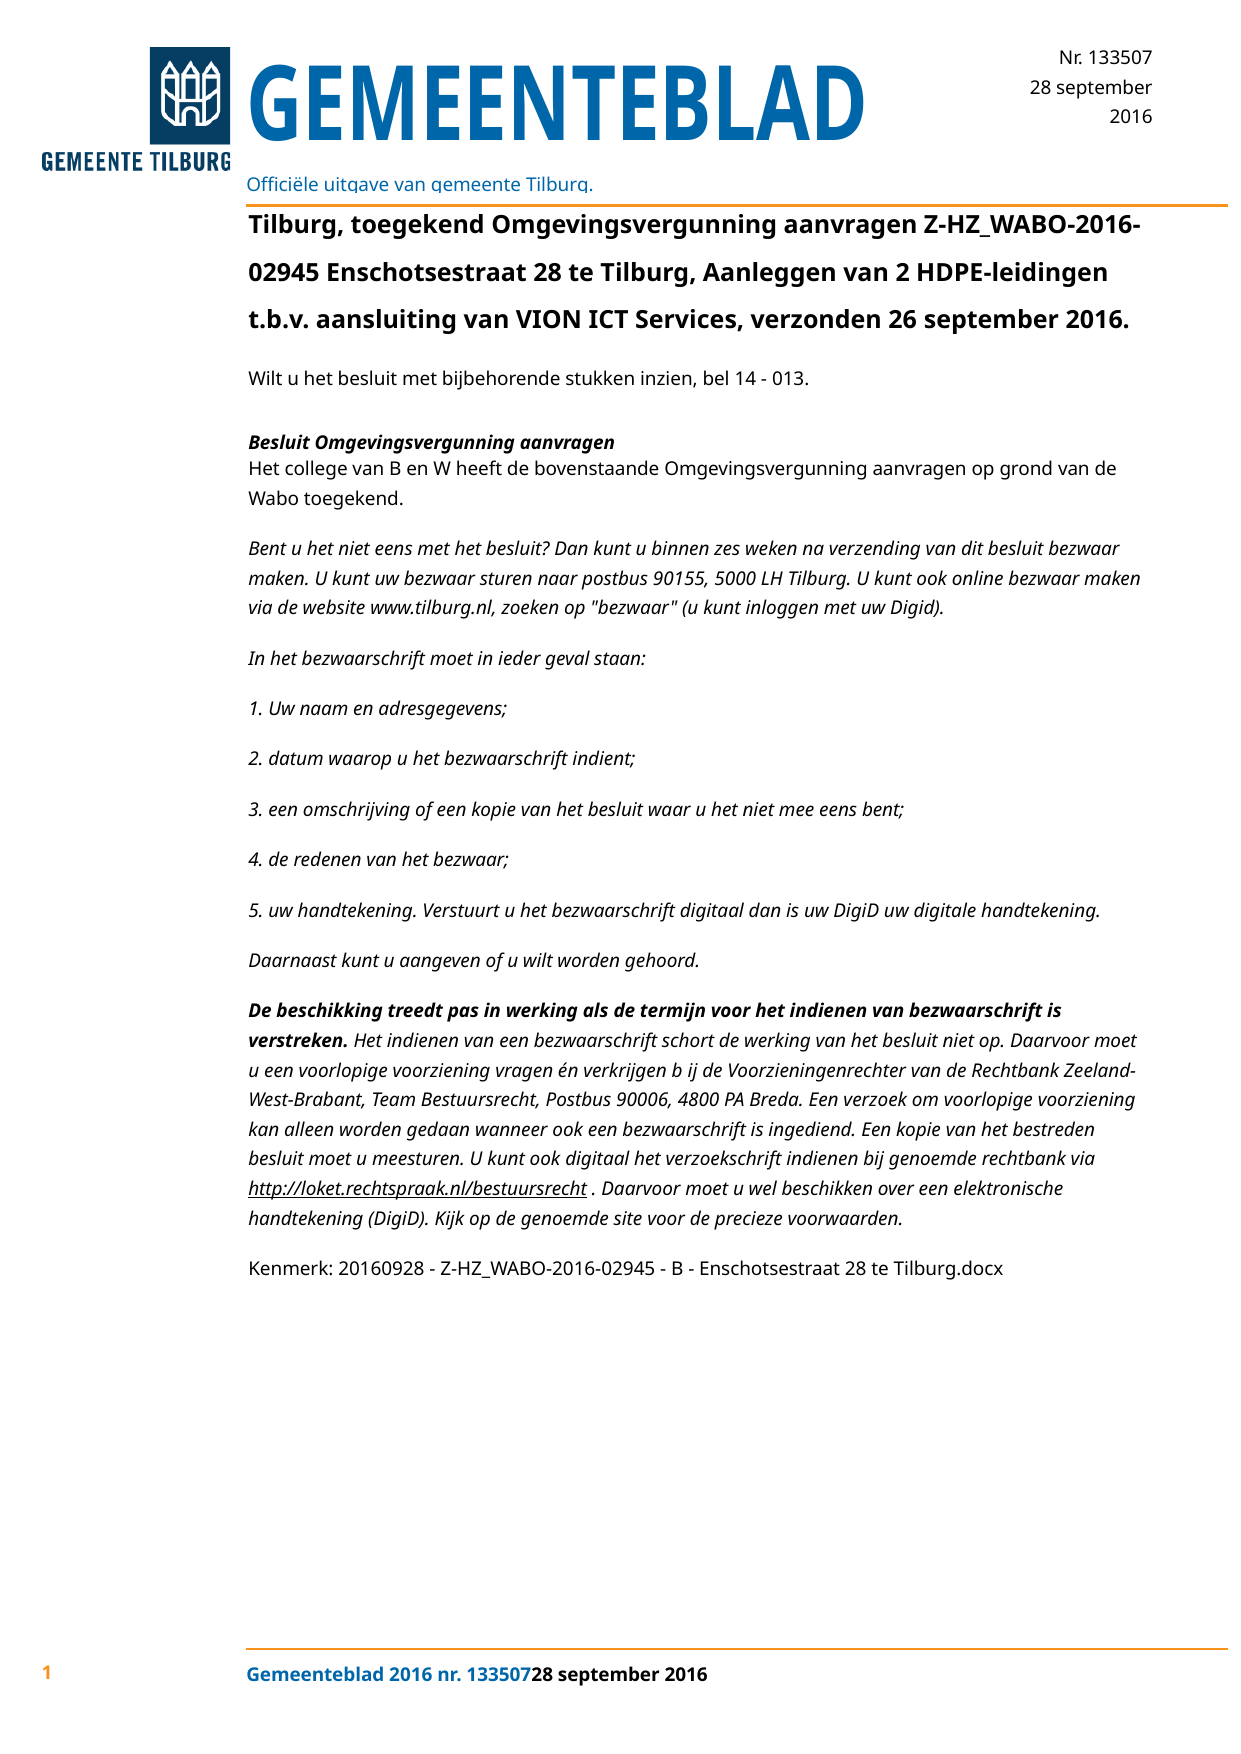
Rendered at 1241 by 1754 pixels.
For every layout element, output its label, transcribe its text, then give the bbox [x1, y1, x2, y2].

text Wilt u het besluit met bijbehorende stukken inzien, bel 14 - 013. [248, 366, 1152, 391]
text 3. een omschrijving of een kopie van het besluit waar u het niet mee eens bent; [248, 796, 1152, 822]
picture [41, 47, 231, 172]
text In het bezwaarschrift moet in ieder geval staan: [248, 645, 1152, 671]
text 5. uw handtekening. Verstuurt u het bezwaarschrift digitaal dan is uw DigiD uw digitale handtekening. [248, 897, 1152, 923]
text 2. datum waarop u het bezwaarschrift indient; [248, 746, 1152, 771]
text 1. Uw naam en adresgegevens; [248, 695, 1152, 721]
text Daarnaast kunt u aangeven of u wilt worden gehoord. [248, 947, 1152, 973]
text Besluit Omgevingsvergunning aanvragen [248, 429, 1152, 455]
text 4. de redenen van het bezwaar; [248, 846, 1152, 872]
text Kenmerk: 20160928 - Z-HZ_WABO-2016-02945 - B - Enschotsestraat 28 te Tilburg.docx [248, 1255, 1152, 1281]
text De beschikking treedt pas in werking als de termijn voor het indienen van bezwaarschrift is verstreken. Het indienen van een bezwaarschrift schort de werking van het besluit niet op. Daarvoor moet u een voorlopige voorziening vragen én verkrijgen b ij de Voorzieningenrechter van de Rechtbank Zeeland-West-Brabant, Team Bestuursrecht, Postbus 90006, 4800 PA Breda. Een verzoek om voorlopige voorziening kan alleen worden gedaan wanneer ook een bezwaarschrift is ingediend. Een kopie van het bestreden besluit moet u meesturen. U kunt ook digitaal het verzoekschrift indienen bij genoemde rechtbank via http://loket.rechtspraak.nl/bestuursrecht . Daarvoor moet u wel beschikken over een elektronische handtekening (DigiD). Kijk op de genoemde site voor de precieze voorwaarden. [248, 998, 1152, 1231]
text Bent u het niet eens met het besluit? Dan kunt u binnen zes weken na verzending van dit besluit bezwaar maken. U kunt uw bezwaar sturen naar postbus 90155, 5000 LH Tilburg. U kunt ook online bezwaar maken via de website www.tilburg.nl, zoeken op "bezwaar" (u kunt inloggen met uw Digid). [248, 535, 1152, 620]
text Tilburg, toegekend Omgevingsvergunning aanvragen Z-HZ_WABO-2016-02945 Enschotsestraat 28 te Tilburg, Aanleggen van 2 HDPE-leidingen t.b.v. aansluiting van VION ICT Services, verzonden 26 september 2016. [248, 207, 1152, 336]
text Het college van B en W heeft de bovenstaande Omgevingsvergunning aanvragen op grond van de Wabo toegekend. [248, 455, 1152, 511]
